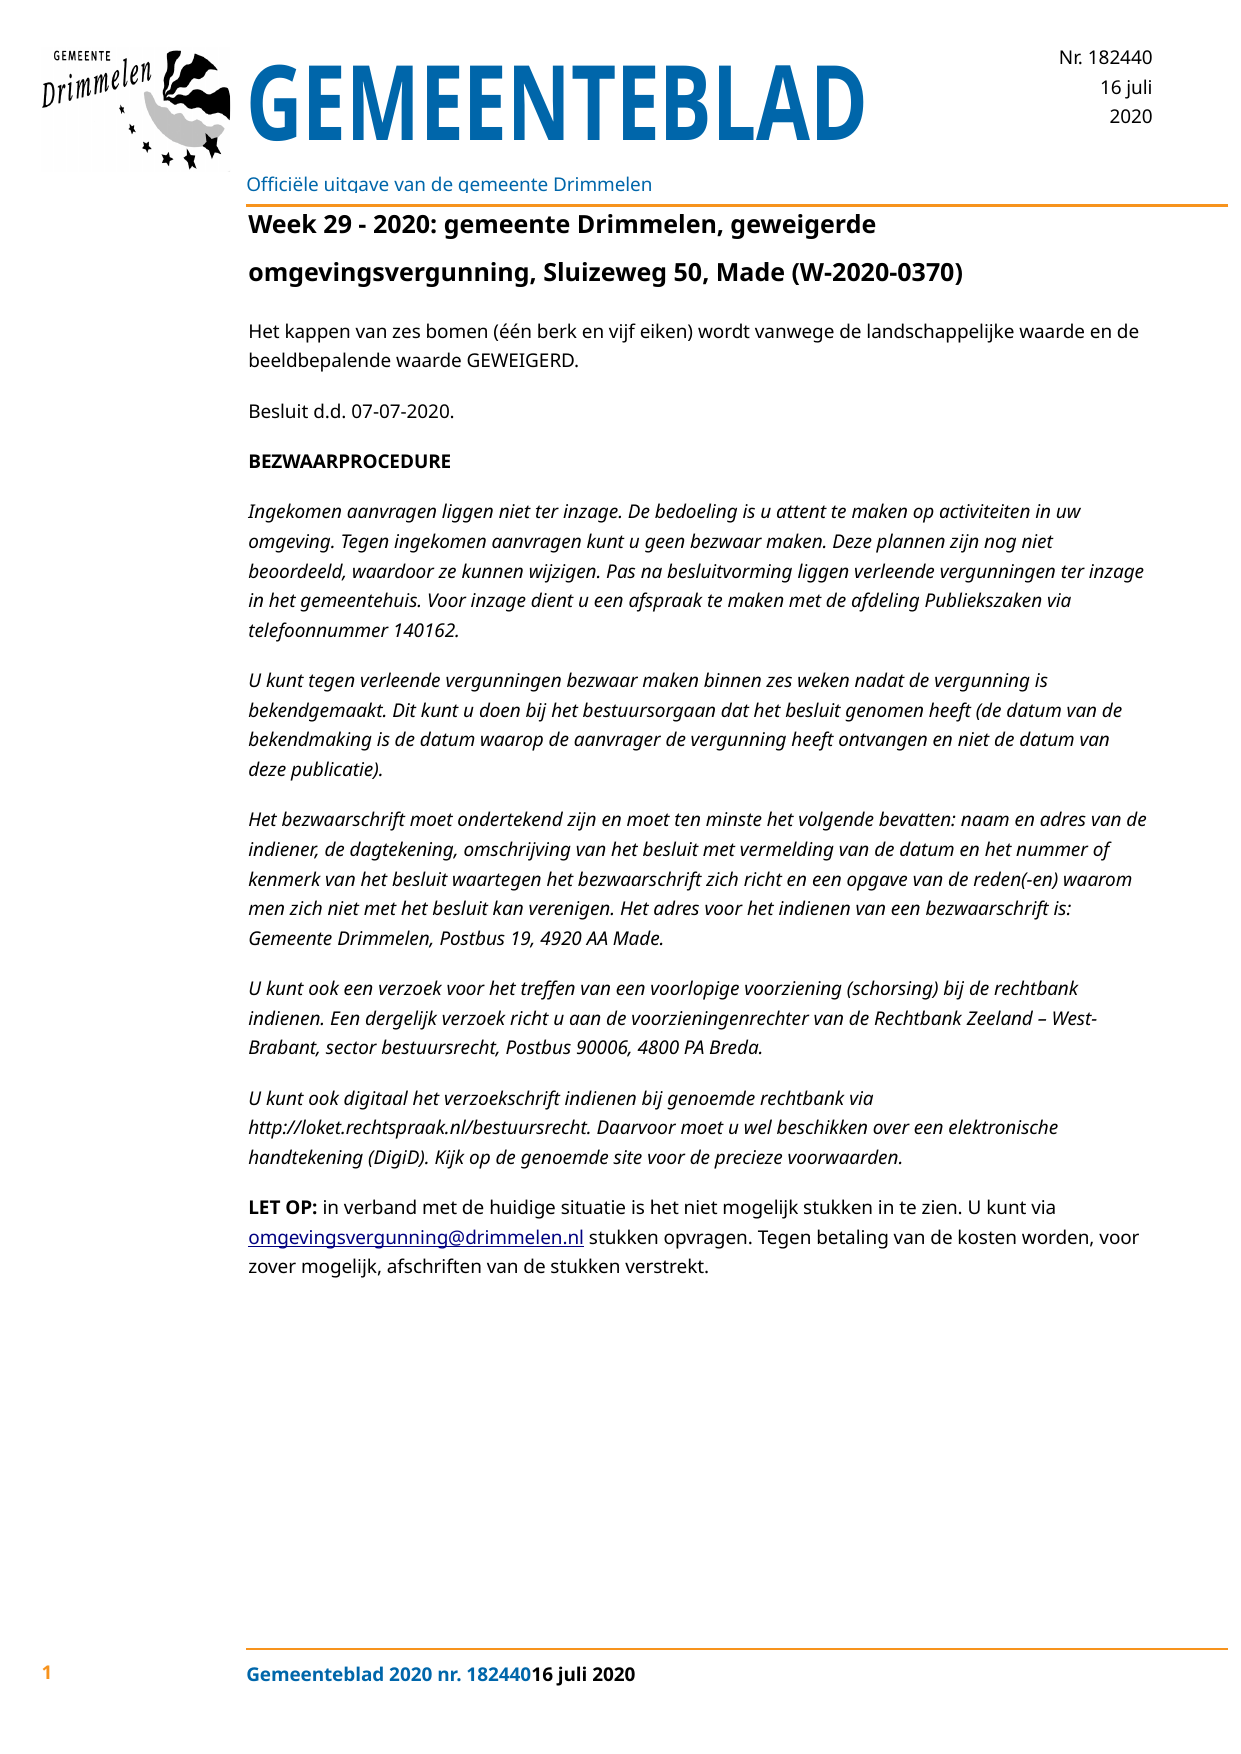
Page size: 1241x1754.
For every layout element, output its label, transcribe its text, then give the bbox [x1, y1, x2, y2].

text U kunt tegen verleende vergunningen bezwaar maken binnen zes weken nadat de vergunning is bekendgemaakt. Dit kunt u doen bij het bestuursorgaan dat het besluit genomen heeft (de datum van de bekendmaking is de datum waarop de aanvrager de vergunning heeft ontvangen en niet de datum van deze publicatie). [248, 667, 1152, 782]
text BEZWAARPROCEDURE [248, 448, 1152, 474]
text Het bezwaarschrift moet ondertekend zijn en moet ten minste het volgende bevatten: naam en adres van de indiener, de dagtekening, omschrijving van het besluit met vermelding van de datum en het nummer of kenmerk van het besluit waartegen het bezwaarschrift zich richt en een opgave van de reden(-en) waarom men zich niet met het besluit kan verenigen. Het adres voor het indienen van een bezwaarschrift is: Gemeente Drimmelen, Postbus 19, 4920 AA Made. [248, 807, 1152, 951]
text Besluit d.d. 07-07-2020. [248, 398, 1152, 424]
text U kunt ook digitaal het verzoekschrift indienen bij genoemde rechtbank via http://loket.rechtspraak.nl/bestuursrecht. Daarvoor moet u wel beschikken over een elektronische handtekening (DigiD). Kijk op de genoemde site voor de precieze voorwaarden. [248, 1085, 1152, 1170]
text Het kappen van zes bomen (één berk en vijf eiken) wordt vanwege de landschappelijke waarde en de beeldbepalende waarde GEWEIGERD. [248, 318, 1152, 373]
text Ingekomen aanvragen liggen niet ter inzage. De bedoeling is u attent te maken op activiteiten in uw omgeving. Tegen ingekomen aanvragen kunt u geen bezwaar maken. Deze plannen zijn nog niet beoordeeld, waardoor ze kunnen wijzigen. Pas na besluitvorming liggen verleende vergunningen ter inzage in het gemeentehuis. Voor inzage dient u een afspraak te maken met de afdeling Publiekszaken via telefoonnummer 140162. [248, 499, 1152, 643]
text LET OP: in verband met de huidige situatie is het niet mogelijk stukken in te zien. U kunt via omgevingsvergunning@drimmelen.nl stukken opvragen. Tegen betaling van de kosten worden, voor zover mogelijk, afschriften van de stukken verstrekt. [248, 1194, 1152, 1279]
picture [41, 47, 231, 172]
text U kunt ook een verzoek voor het treffen van een voorlopige voorziening (schorsing) bij de rechtbank indienen. Een dergelijk verzoek richt u aan de voorzieningenrechter van de Rechtbank Zeeland – West-Brabant, sector bestuursrecht, Postbus 90006, 4800 PA Breda. [248, 975, 1152, 1060]
text Week 29 - 2020: gemeente Drimmelen, geweigerde omgevingsvergunning, Sluizeweg 50, Made (W-2020-0370) [248, 207, 1152, 288]
